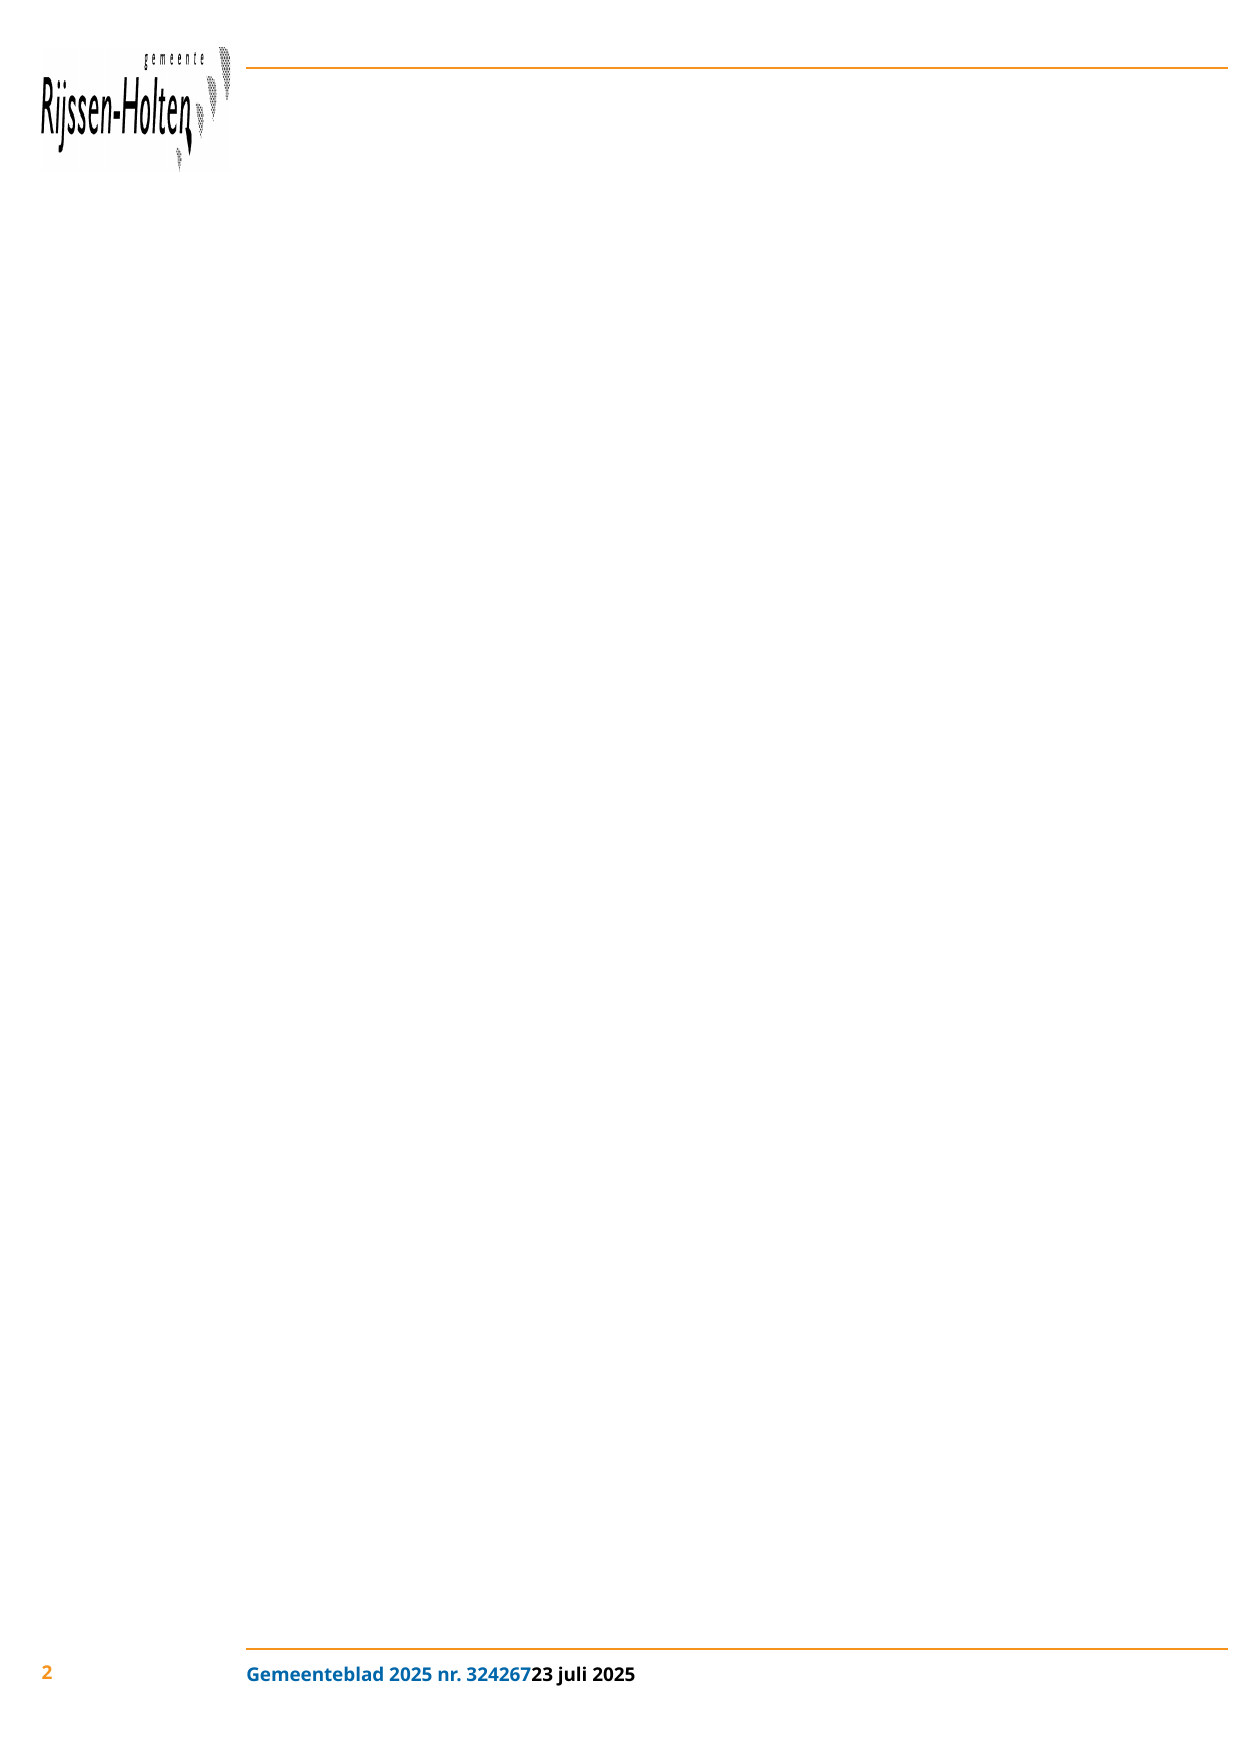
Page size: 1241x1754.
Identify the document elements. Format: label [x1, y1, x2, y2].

picture [41, 47, 231, 172]
